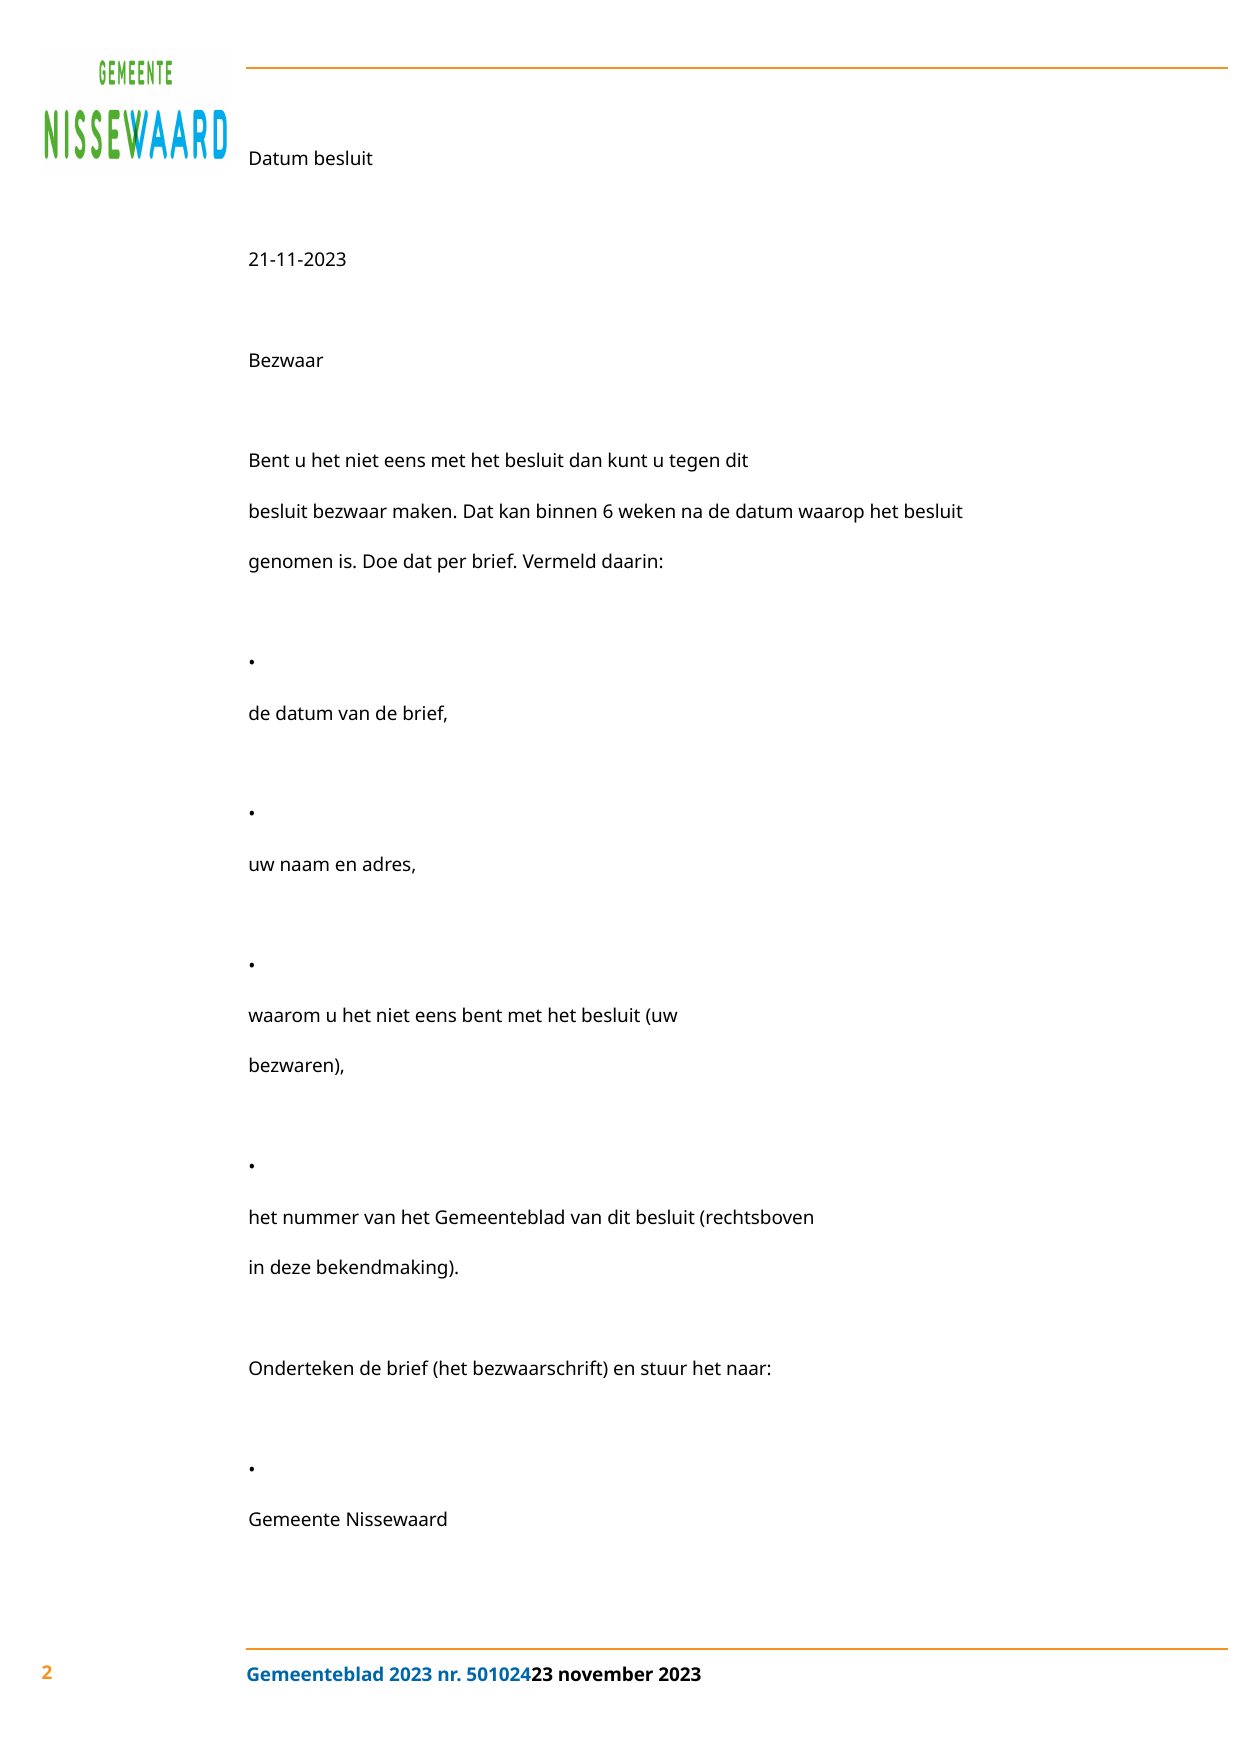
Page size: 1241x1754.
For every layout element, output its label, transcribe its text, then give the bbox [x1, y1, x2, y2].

text • [248, 649, 1152, 675]
picture [41, 47, 231, 172]
text waarom u het niet eens bent met het besluit (uw [248, 1002, 1152, 1028]
text 21-11-2023 [248, 246, 1152, 272]
text Bezwaar [248, 347, 1152, 373]
text bezwaren), [248, 1053, 1152, 1078]
text • [248, 1456, 1152, 1482]
text uw naam en adres, [248, 851, 1152, 877]
text • [248, 801, 1152, 826]
text • [248, 952, 1152, 978]
text in deze bekendmaking). [248, 1254, 1152, 1280]
text Bent u het niet eens met het besluit dan kunt u tegen dit [248, 448, 1152, 473]
text genomen is. Doe dat per brief. Vermeld daarin: [248, 548, 1152, 574]
text Datum besluit [248, 145, 1152, 171]
text besluit bezwaar maken. Dat kan binnen 6 weken na de datum waarop het besluit [248, 498, 1152, 524]
text Onderteken de brief (het bezwaarschrift) en stuur het naar: [248, 1355, 1152, 1381]
text het nummer van het Gemeenteblad van dit besluit (rechtsboven [248, 1204, 1152, 1230]
text Gemeente Nissewaard [248, 1506, 1152, 1532]
text • [248, 1153, 1152, 1179]
text de datum van de brief, [248, 700, 1152, 726]
